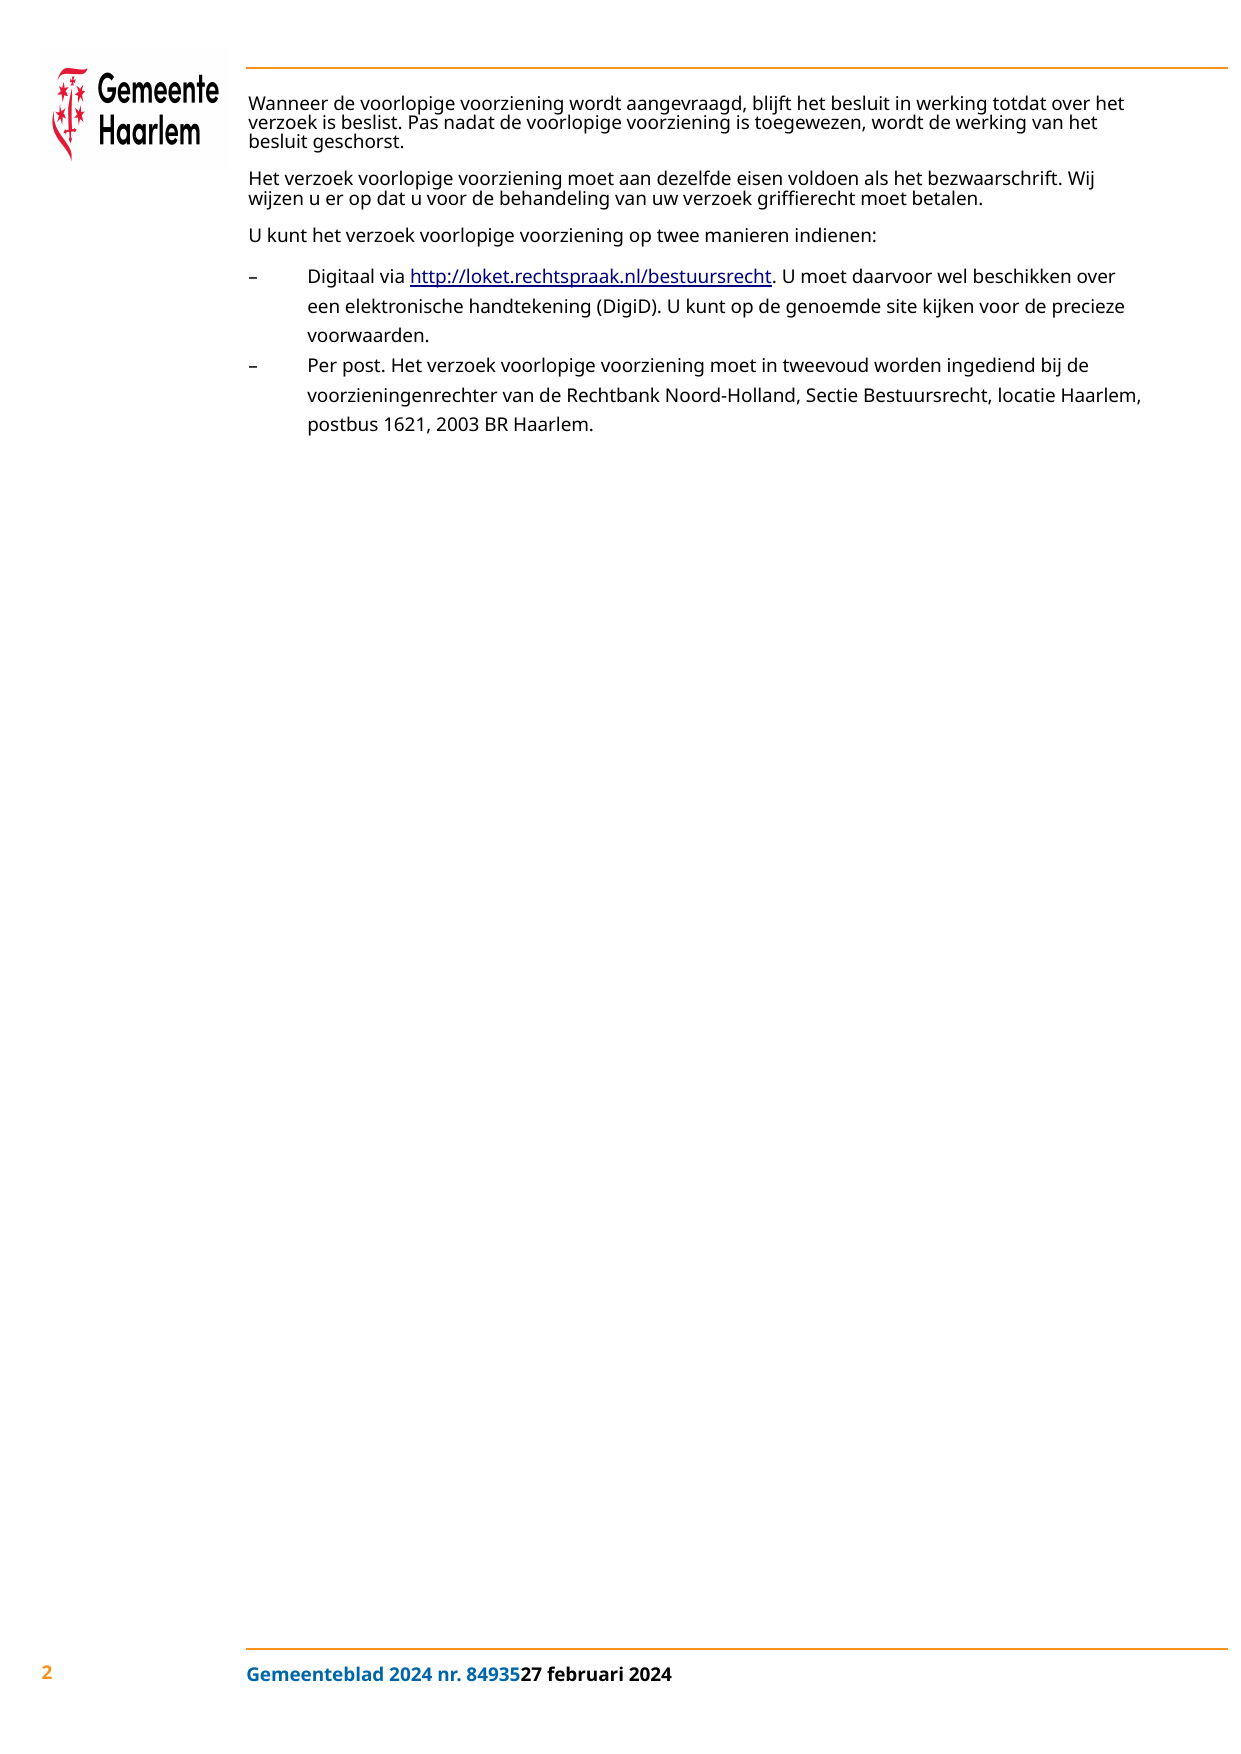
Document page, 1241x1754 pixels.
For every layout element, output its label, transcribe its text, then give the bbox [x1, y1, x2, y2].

list Per post. Het verzoek voorlopige voorziening moet in tweevoud worden ingediend bij de voorzieningenrechter van de Rechtbank Noord-Holland, Sectie Bestuursrecht, locatie Haarlem, postbus 1621, 2003 BR Haarlem. [248, 352, 1152, 437]
list Digitaal via http://loket.rechtspraak.nl/bestuursrecht. U moet daarvoor wel beschikken over een elektronische handtekening (DigiD). U kunt op de genoemde site kijken voor de precieze voorwaarden. [248, 263, 1152, 348]
text U kunt het verzoek voorlopige voorziening op twee manieren indienen: [248, 227, 1152, 246]
text Het verzoek voorlopige voorziening moet aan dezelfde eisen voldoen als het bezwaarschrift. Wij wijzen u er op dat u voor de behandeling van uw verzoek griffierecht moet betalen. [248, 170, 1152, 209]
text Wanneer de voorlopige voorziening wordt aangevraagd, blijft het besluit in werking totdat over het verzoek is beslist. Pas nadat de voorlopige voorziening is toegewezen, wordt de werking van het besluit geschorst. [248, 95, 1152, 153]
picture [41, 47, 231, 172]
